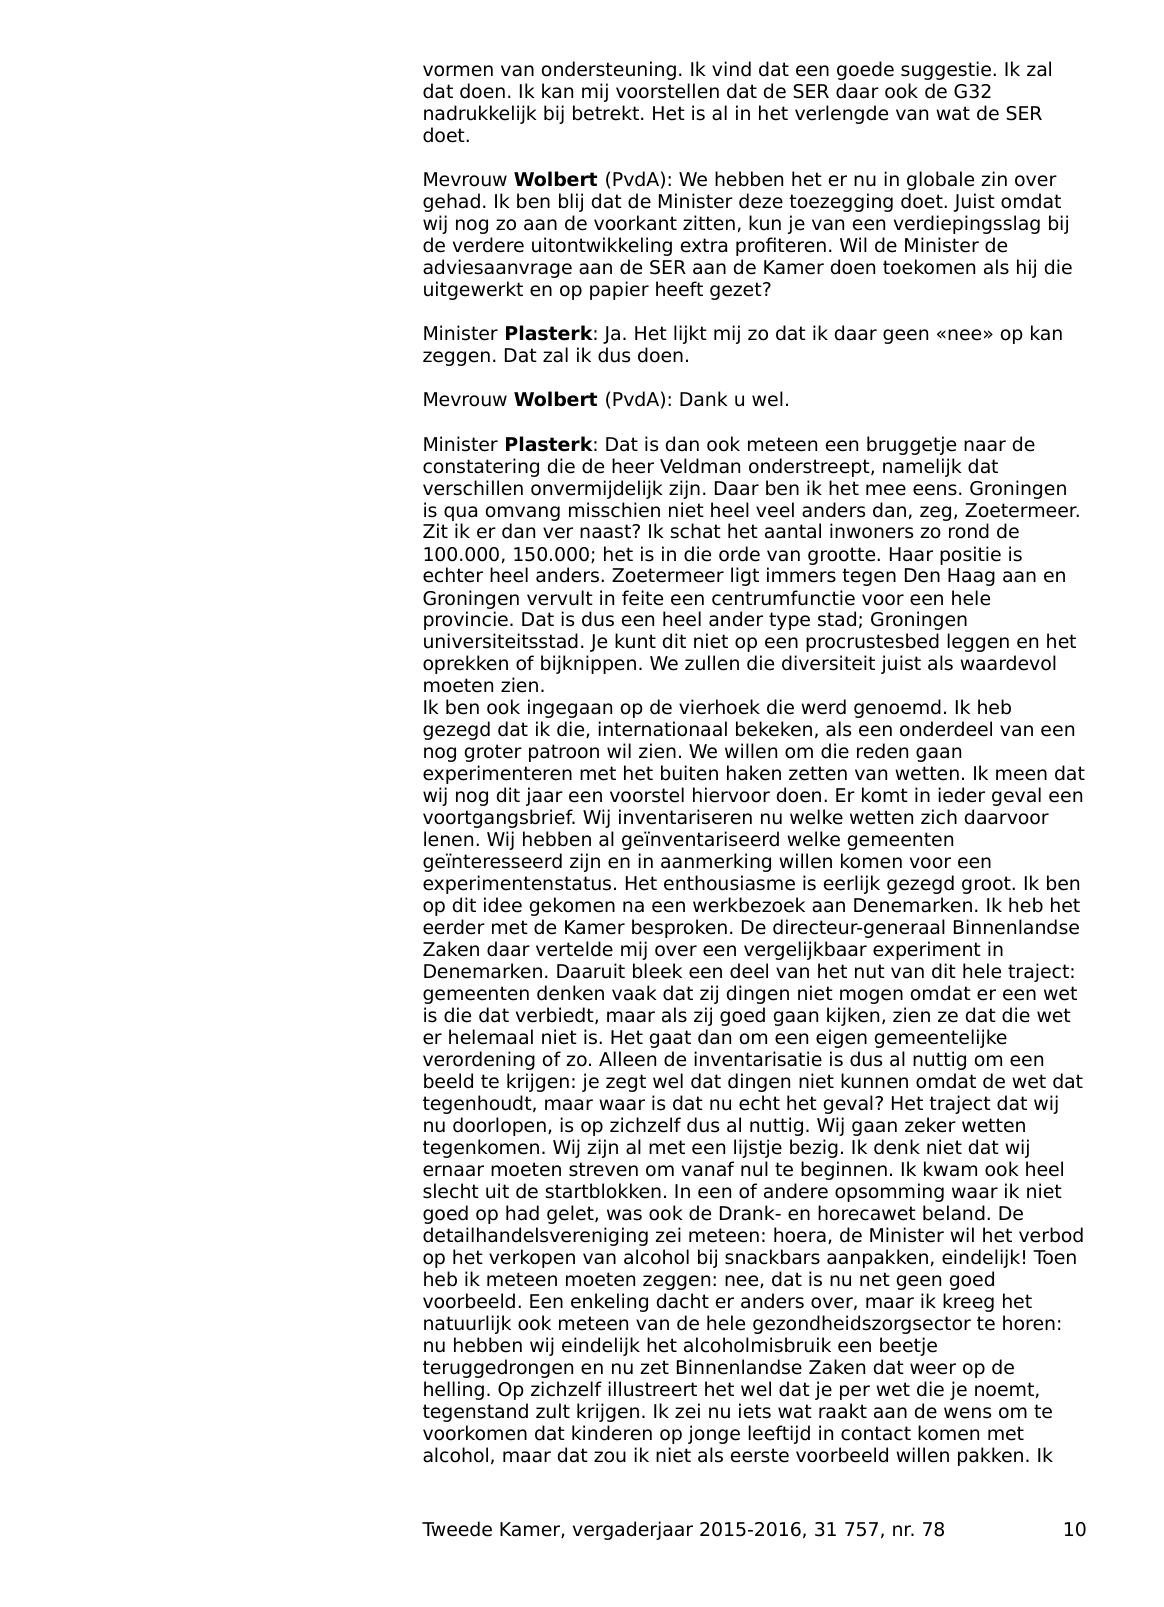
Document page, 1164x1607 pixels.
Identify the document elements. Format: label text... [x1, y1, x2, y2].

text Mevrouw Wolbert (PvdA): Dank u wel. [422, 389, 1087, 411]
text Ik ben ook ingegaan op de vierhoek die werd genoemd. Ik heb gezegd dat ik die, internationaal bekeken, als een onderdeel van een nog groter patroon wil zien. We willen om die reden gaan experimenteren met het buiten haken zetten van wetten. Ik meen dat wij nog dit jaar een voorstel hiervoor doen. Er komt in ieder geval een voortgangsbrief. Wij inventariseren nu welke wetten zich daarvoor lenen. Wij hebben al geïnventariseerd welke gemeenten geïnteresseerd zijn en in aanmerking willen komen voor een experimentenstatus. Het enthousiasme is eerlijk gezegd groot. Ik ben op dit idee gekomen na een werkbezoek aan Denemarken. Ik heb het eerder met de Kamer besproken. De directeur-generaal Binnenlandse Zaken daar vertelde mij over een vergelijkbaar experiment in Denemarken. Daaruit bleek een deel van het nut van dit hele traject: gemeenten denken vaak dat zij dingen niet mogen omdat er een wet is die dat verbiedt, maar als zij goed gaan kijken, zien ze dat die wet er helemaal niet is. Het gaat dan om een eigen gemeentelijke verordening of zo. Alleen de inventarisatie is dus al nuttig om een beeld te krijgen: je zegt wel dat dingen niet kunnen omdat de wet dat tegenhoudt, maar waar is dat nu echt het geval? Het traject dat wij nu doorlopen, is op zichzelf dus al nuttig. Wij gaan zeker wetten tegenkomen. Wij zijn al met een lijstje bezig. Ik denk niet dat wij ernaar moeten streven om vanaf nul te beginnen. Ik kwam ook heel slecht uit de startblokken. In een of andere opsomming waar ik niet goed op had gelet, was ook de Drank- en horecawet beland. De detailhandelsvereniging zei meteen: hoera, de Minister wil het verbod op het verkopen van alcohol bij snackbars aanpakken, eindelijk! Toen heb ik meteen moeten zeggen: nee, dat is nu net geen goed voorbeeld. Een enkeling dacht er anders over, maar ik kreeg het natuurlijk ook meteen van de hele gezondheidszorgsector te horen: nu hebben wij eindelijk het alcoholmisbruik een beetje teruggedrongen en nu zet Binnenlandse Zaken dat weer op de helling. Op zichzelf illustreert het wel dat je per wet die je noemt, tegenstand zult krijgen. Ik zei nu iets wat raakt aan de wens om te voorkomen dat kinderen op jonge leeftijd in contact komen met alcohol, maar dat zou ik niet als eerste voorbeeld willen pakken. Ik [422, 697, 1087, 1467]
text Minister Plasterk: Dat is dan ook meteen een bruggetje naar de constatering die de heer Veldman onderstreept, namelijk dat verschillen onvermijdelijk zijn. Daar ben ik het mee eens. Groningen is qua omvang misschien niet heel veel anders dan, zeg, Zoetermeer. Zit ik er dan ver naast? Ik schat het aantal inwoners zo rond de 100.000, 150.000; het is in die orde van grootte. Haar positie is echter heel anders. Zoetermeer ligt immers tegen Den Haag aan en Groningen vervult in feite een centrumfunctie voor een hele provincie. Dat is dus een heel ander type stad; Groningen universiteitsstad. Je kunt dit niet op een procrustesbed leggen en het oprekken of bijknippen. We zullen die diversiteit juist als waardevol moeten zien. [422, 433, 1087, 697]
text vormen van ondersteuning. Ik vind dat een goede suggestie. Ik zal dat doen. Ik kan mij voorstellen dat de SER daar ook de G32 nadrukkelijk bij betrekt. Het is al in het verlengde van wat de SER doet. [422, 59, 1087, 147]
text Mevrouw Wolbert (PvdA): We hebben het er nu in globale zin over gehad. Ik ben blij dat de Minister deze toezegging doet. Juist omdat wij nog zo aan de voorkant zitten, kun je van een verdiepingsslag bij de verdere uitontwikkeling extra profiteren. Wil de Minister de adviesaanvrage aan de SER aan de Kamer doen toekomen als hij die uitgewerkt en op papier heeft gezet? [422, 169, 1087, 301]
text Minister Plasterk: Ja. Het lijkt mij zo dat ik daar geen «nee» op kan zeggen. Dat zal ik dus doen. [422, 323, 1087, 367]
